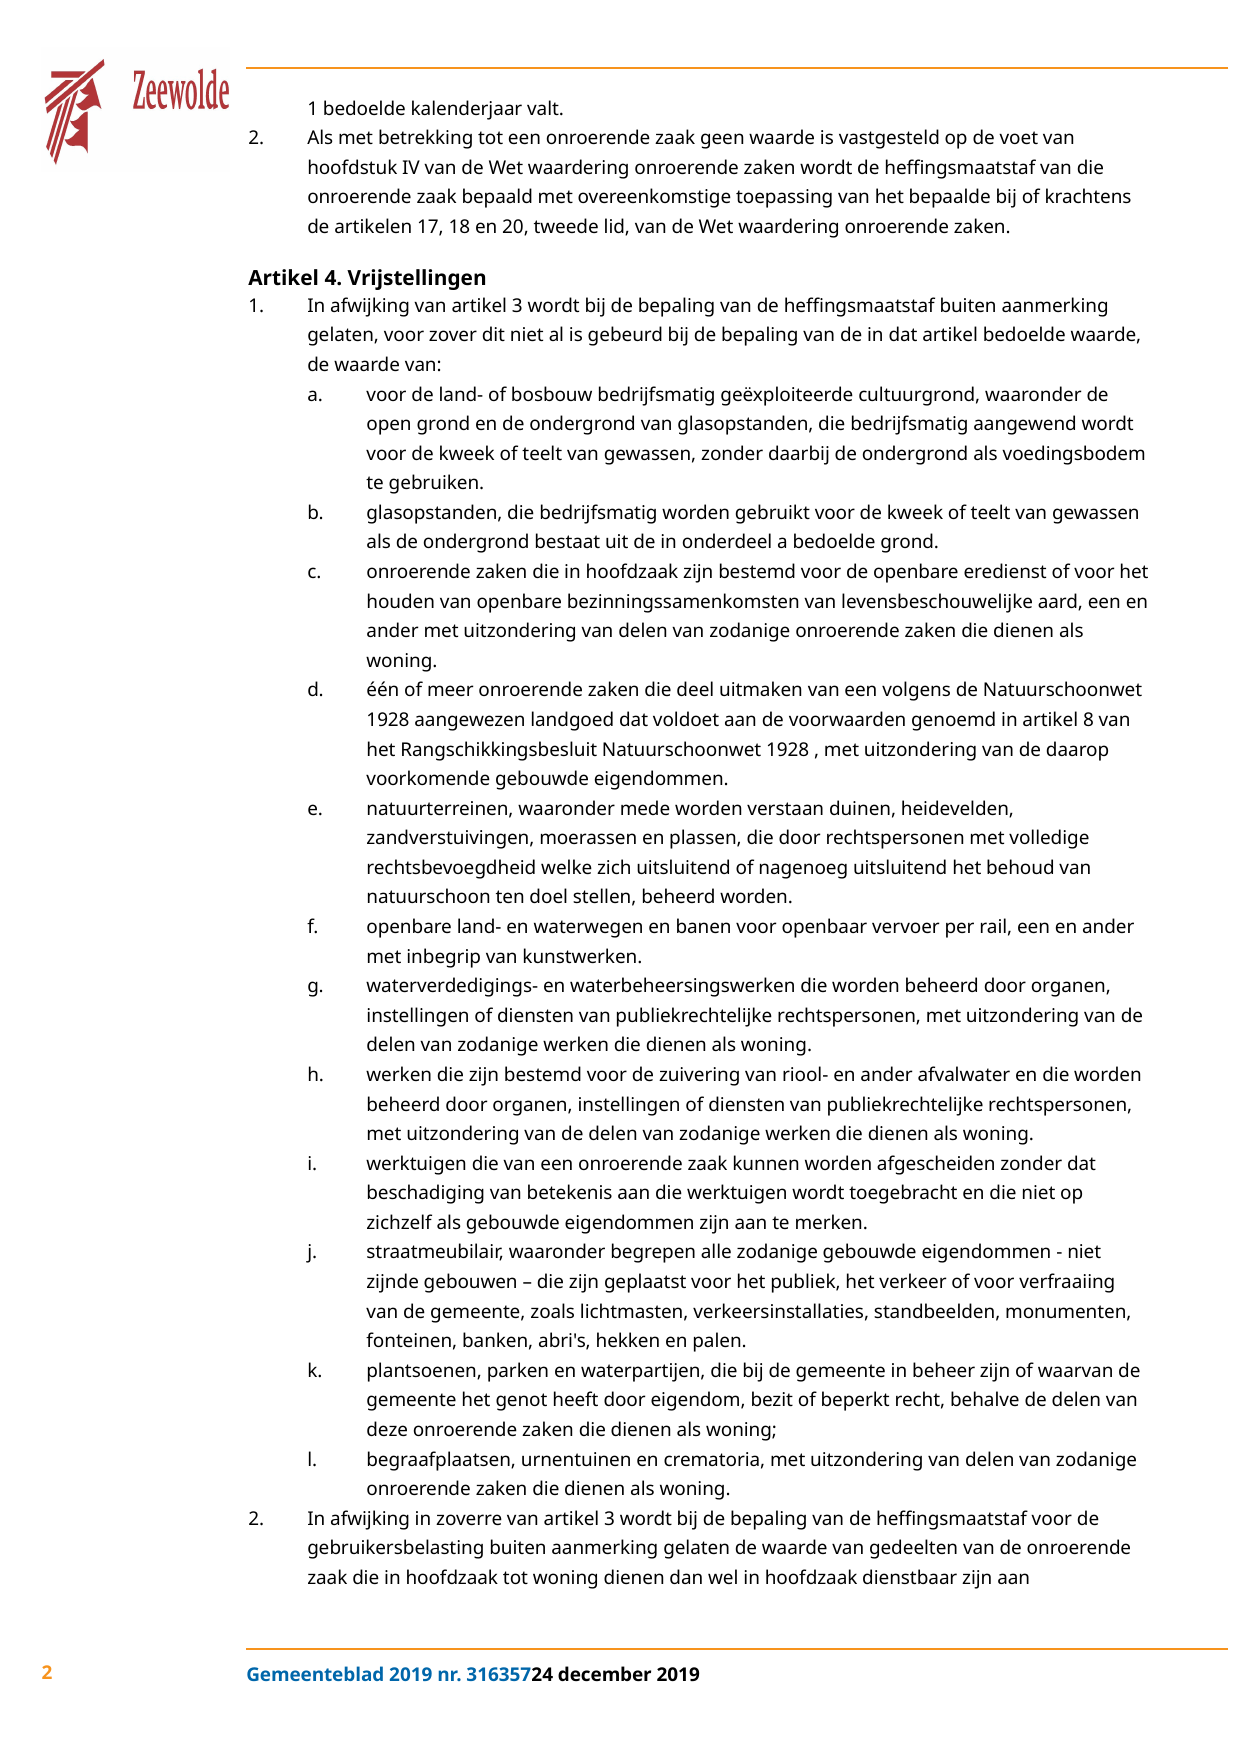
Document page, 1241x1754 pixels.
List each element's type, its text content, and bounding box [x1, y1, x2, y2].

list Als met betrekking tot een onroerende zaak geen waarde is vastgesteld op de voet van hoofdstuk IV van de Wet waardering onroerende zaken wordt de heffingsmaatstaf van die onroerende zaak bepaald met overeenkomstige toepassing van het bepaalde bij of krachtens de artikelen 17, 18 en 20, tweede lid, van de Wet waardering onroerende zaken. [248, 124, 1152, 239]
list glasopstanden, die bedrijfsmatig worden gebruikt voor de kweek of teelt van gewassen als de ondergrond bestaat uit de in onderdeel a bedoelde grond. [307, 499, 1152, 554]
picture [41, 47, 231, 172]
list plantsoenen, parken en waterpartijen, die bij de gemeente in beheer zijn of waarvan de gemeente het genot heeft door eigendom, bezit of beperkt recht, behalve de delen van deze onroerende zaken die dienen als woning; [307, 1357, 1152, 1442]
list één of meer onroerende zaken die deel uitmaken van een volgens de Natuurschoonwet 1928 aangewezen landgoed dat voldoet aan de voorwaarden genoemd in artikel 8 van het Rangschikkingsbesluit Natuurschoonwet 1928 , met uitzondering van de daarop voorkomende gebouwde eigendommen. [307, 677, 1152, 791]
list openbare land- en waterwegen en banen voor openbaar vervoer per rail, een en ander met inbegrip van kunstwerken. [307, 913, 1152, 968]
list werken die zijn bestemd voor de zuivering van riool- en ander afvalwater en die worden beheerd door organen, instellingen of diensten van publiekrechtelijke rechtspersonen, met uitzondering van de delen van zodanige werken die dienen als woning. [307, 1061, 1152, 1146]
list werktuigen die van een onroerende zaak kunnen worden afgescheiden zonder dat beschadiging van betekenis aan die werktuigen wordt toegebracht en die niet op zichzelf als gebouwde eigendommen zijn aan te merken. [307, 1150, 1152, 1235]
list 1 bedoelde kalenderjaar valt. [248, 95, 1152, 121]
list begraafplaatsen, urnentuinen en crematoria, met uitzondering van delen van zodanige onroerende zaken die dienen als woning. [307, 1446, 1152, 1501]
text Artikel 4. Vrijstellingen [248, 263, 1152, 292]
list natuurterreinen, waaronder mede worden verstaan duinen, heidevelden, zandverstuivingen, moerassen en plassen, die door rechtspersonen met volledige rechtsbevoegdheid welke zich uitsluitend of nagenoeg uitsluitend het behoud van natuurschoon ten doel stellen, beheerd worden. [307, 795, 1152, 909]
list waterverdedigings- en waterbeheersingswerken die worden beheerd door organen, instellingen of diensten van publiekrechtelijke rechtspersonen, met uitzondering van de delen van zodanige werken die dienen als woning. [307, 972, 1152, 1057]
list onroerende zaken die in hoofdzaak zijn bestemd voor de openbare eredienst of voor het houden van openbare bezinningssamenkomsten van levensbeschouwelijke aard, een en ander met uitzondering van delen van zodanige onroerende zaken die dienen als woning. [307, 558, 1152, 673]
list voor de land- of bosbouw bedrijfsmatig geëxploiteerde cultuurgrond, waaronder de open grond en de ondergrond van glasopstanden, die bedrijfsmatig aangewend wordt voor de kweek of teelt van gewassen, zonder daarbij de ondergrond als voedingsbodem te gebruiken. [307, 381, 1152, 495]
list straatmeubilair, waaronder begrepen alle zodanige gebouwde eigendommen - niet zijnde gebouwen – die zijn geplaatst voor het publiek, het verkeer of voor verfraaiing van de gemeente, zoals lichtmasten, verkeersinstallaties, standbeelden, monumenten, fonteinen, banken, abri's, hekken en palen. [307, 1239, 1152, 1353]
list In afwijking van artikel 3 wordt bij de bepaling van de heffingsmaatstaf buiten aanmerking gelaten, voor zover dit niet al is gebeurd bij de bepaling van de in dat artikel bedoelde waarde, de waarde van: [248, 292, 1152, 377]
list In afwijking in zoverre van artikel 3 wordt bij de bepaling van de heffingsmaatstaf voor de gebruikersbelasting buiten aanmerking gelaten de waarde van gedeelten van de onroerende zaak die in hoofdzaak tot woning dienen dan wel in hoofdzaak dienstbaar zijn aan [248, 1505, 1152, 1590]
